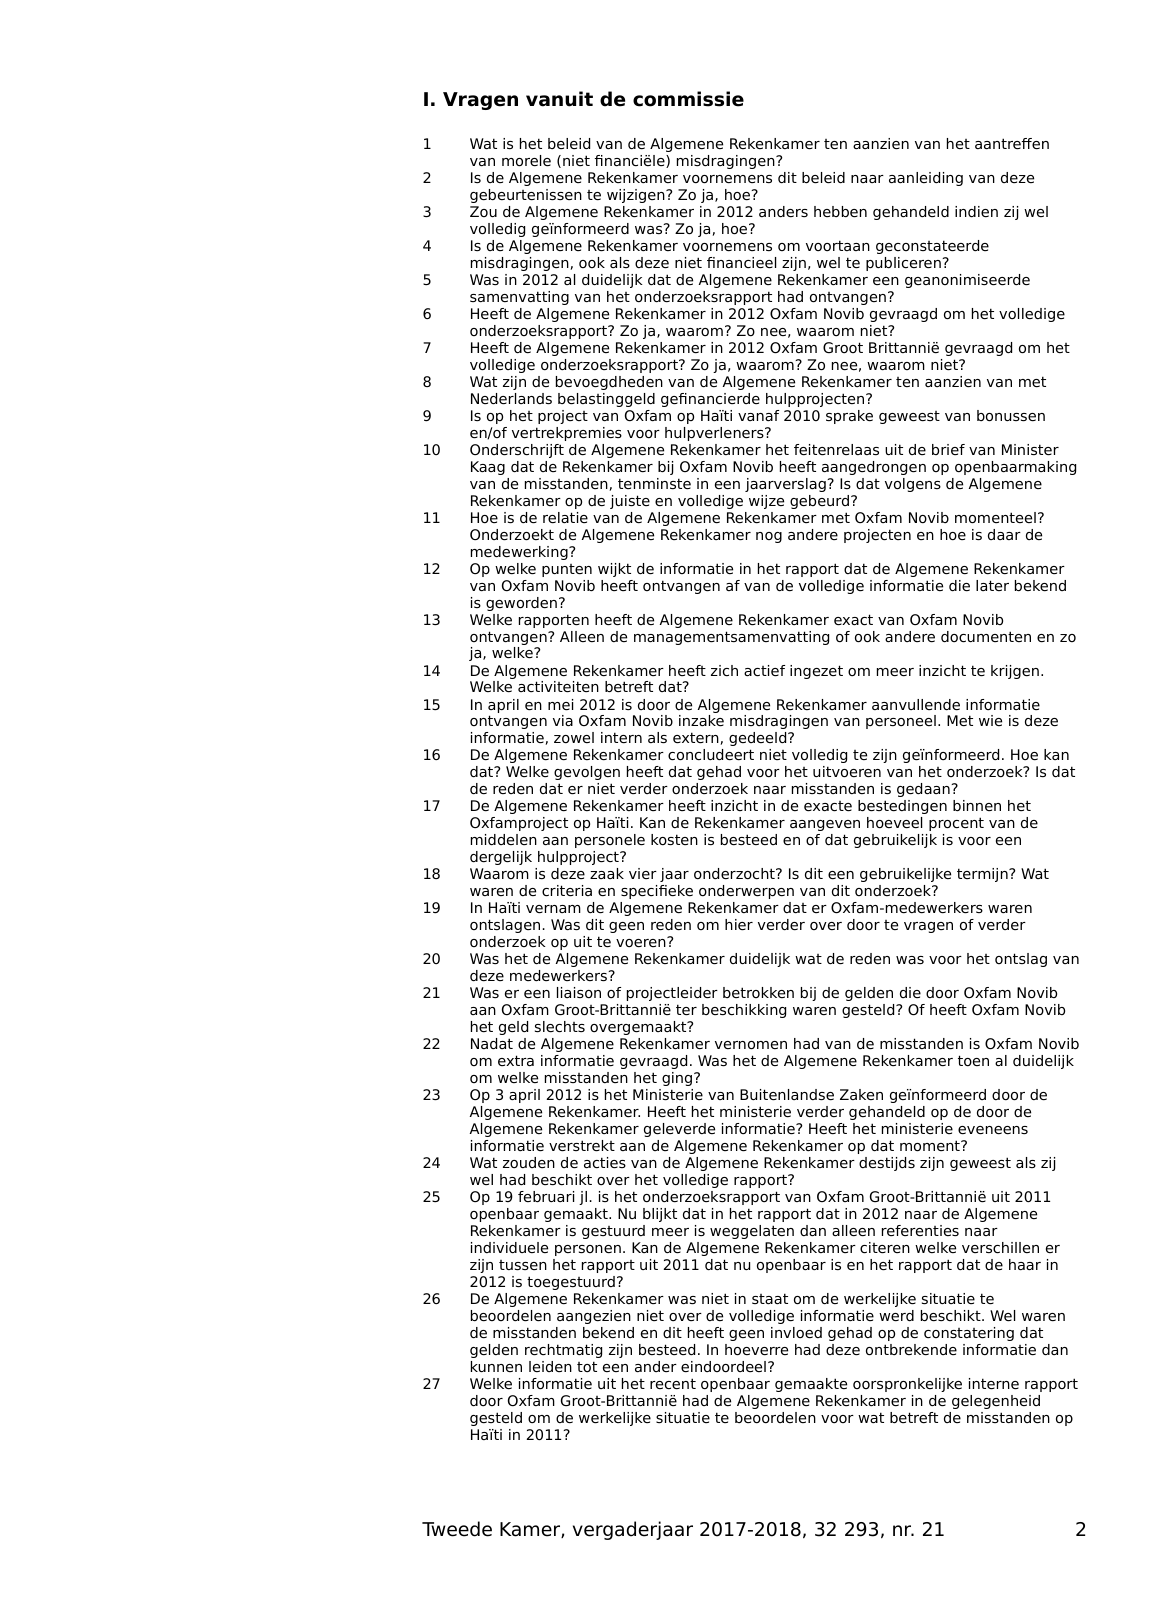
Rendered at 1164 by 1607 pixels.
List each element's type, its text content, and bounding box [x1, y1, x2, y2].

table_cell 5 [422, 272, 463, 306]
table_cell 9 [422, 408, 463, 442]
table_cell Is de Algemene Rekenkamer voornemens om voortaan geconstateerde misdragingen, ook als deze niet financieel zijn, wel te publiceren? [463, 238, 1087, 272]
table_cell 3 [422, 204, 463, 238]
table_cell 11 [422, 510, 463, 561]
table_cell 6 [422, 306, 463, 340]
table_cell Was er een liaison of projectleider betrokken bij de gelden die door Oxfam Novib aan Oxfam Groot-Brittannië ter beschikking waren gesteld? Of heeft Oxfam Novib het geld slechts overgemaakt? [463, 985, 1087, 1036]
table_cell Is de Algemene Rekenkamer voornemens dit beleid naar aanleiding van deze gebeurtenissen te wijzigen? Zo ja, hoe? [463, 170, 1087, 204]
table_cell Was in 2012 al duidelijk dat de Algemene Rekenkamer een geanonimiseerde samenvatting van het onderzoeksrapport had ontvangen? [463, 272, 1087, 306]
table_cell 4 [422, 238, 463, 272]
table_cell 18 [422, 866, 463, 900]
table_cell 21 [422, 985, 463, 1036]
table_cell 14 [422, 663, 463, 696]
table_cell Nadat de Algemene Rekenkamer vernomen had van de misstanden is Oxfam Novib om extra informatie gevraagd. Was het de Algemene Rekenkamer toen al duidelijk om welke misstanden het ging? [463, 1036, 1087, 1087]
table_cell 22 [422, 1036, 463, 1087]
table_cell Zou de Algemene Rekenkamer in 2012 anders hebben gehandeld indien zij wel volledig geïnformeerd was? Zo ja, hoe? [463, 204, 1087, 238]
table_cell De Algemene Rekenkamer heeft zich actief ingezet om meer inzicht te krijgen. Welke activiteiten betreft dat? [463, 663, 1087, 696]
table_header 1 [422, 136, 463, 170]
table_cell Was het de Algemene Rekenkamer duidelijk wat de reden was voor het ontslag van deze medewerkers? [463, 951, 1087, 985]
table_cell De Algemene Rekenkamer was niet in staat om de werkelijke situatie te beoordelen aangezien niet over de volledige informatie werd beschikt. Wel waren de misstanden bekend en dit heeft geen invloed gehad op de constatering dat gelden rechtmatig zijn besteed. In hoeverre had deze ontbrekende informatie dan kunnen leiden tot een ander eindoordeel? [463, 1291, 1087, 1376]
table_cell Heeft de Algemene Rekenkamer in 2012 Oxfam Novib gevraagd om het volledige onderzoeksrapport? Zo ja, waarom? Zo nee, waarom niet? [463, 306, 1087, 340]
table_cell 19 [422, 900, 463, 951]
table_cell 7 [422, 340, 463, 374]
table_cell 10 [422, 442, 463, 509]
table_cell De Algemene Rekenkamer concludeert niet volledig te zijn geïnformeerd. Hoe kan dat? Welke gevolgen heeft dat gehad voor het uitvoeren van het onderzoek? Is dat de reden dat er niet verder onderzoek naar misstanden is gedaan? [463, 747, 1087, 798]
table_cell Op 19 februari jl. is het onderzoeksrapport van Oxfam Groot-Brittannië uit 2011 openbaar gemaakt. Nu blijkt dat in het rapport dat in 2012 naar de Algemene Rekenkamer is gestuurd meer is weggelaten dan alleen referenties naar individuele personen. Kan de Algemene Rekenkamer citeren welke verschillen er zijn tussen het rapport uit 2011 dat nu openbaar is en het rapport dat de haar in 2012 is toegestuurd? [463, 1189, 1087, 1291]
table_cell Op welke punten wijkt de informatie in het rapport dat de Algemene Rekenkamer van Oxfam Novib heeft ontvangen af van de volledige informatie die later bekend is geworden? [463, 561, 1087, 611]
table_cell Op 3 april 2012 is het Ministerie van Buitenlandse Zaken geïnformeerd door de Algemene Rekenkamer. Heeft het ministerie verder gehandeld op de door de Algemene Rekenkamer geleverde informatie? Heeft het ministerie eveneens informatie verstrekt aan de Algemene Rekenkamer op dat moment? [463, 1087, 1087, 1155]
table_cell 2 [422, 170, 463, 204]
subtitle I. Vragen vanuit de commissie [422, 89, 1087, 111]
table_cell Wat zijn de bevoegdheden van de Algemene Rekenkamer ten aanzien van met Nederlands belastinggeld gefinancierde hulpprojecten? [463, 374, 1087, 408]
table_cell In Haïti vernam de Algemene Rekenkamer dat er Oxfam-medewerkers waren ontslagen. Was dit geen reden om hier verder over door te vragen of verder onderzoek op uit te voeren? [463, 900, 1087, 951]
table_cell 8 [422, 374, 463, 408]
table_cell 26 [422, 1291, 463, 1376]
table_cell 12 [422, 561, 463, 611]
table_cell 16 [422, 747, 463, 798]
table_cell 23 [422, 1087, 463, 1155]
table_cell 15 [422, 696, 463, 747]
table_cell 13 [422, 611, 463, 662]
table_cell Waarom is deze zaak vier jaar onderzocht? Is dit een gebruikelijke termijn? Wat waren de criteria en specifieke onderwerpen van dit onderzoek? [463, 866, 1087, 900]
table_cell Hoe is de relatie van de Algemene Rekenkamer met Oxfam Novib momenteel? Onderzoekt de Algemene Rekenkamer nog andere projecten en hoe is daar de medewerking? [463, 510, 1087, 561]
table_cell Welke rapporten heeft de Algemene Rekenkamer exact van Oxfam Novib ontvangen? Alleen de managementsamenvatting of ook andere documenten en zo ja, welke? [463, 611, 1087, 662]
table_cell In april en mei 2012 is door de Algemene Rekenkamer aanvullende informatie ontvangen via Oxfam Novib inzake misdragingen van personeel. Met wie is deze informatie, zowel intern als extern, gedeeld? [463, 696, 1087, 747]
table_cell Is op het project van Oxfam op Haïti vanaf 2010 sprake geweest van bonussen en/of vertrekpremies voor hulpverleners? [463, 408, 1087, 442]
table_cell Wat zouden de acties van de Algemene Rekenkamer destijds zijn geweest als zij wel had beschikt over het volledige rapport? [463, 1155, 1087, 1189]
table_cell 17 [422, 798, 463, 866]
table_header Wat is het beleid van de Algemene Rekenkamer ten aanzien van het aantreffen van morele (niet financiële) misdragingen? [463, 136, 1087, 170]
table_cell Heeft de Algemene Rekenkamer in 2012 Oxfam Groot Brittannië gevraagd om het volledige onderzoeksrapport? Zo ja, waarom? Zo nee, waarom niet? [463, 340, 1087, 374]
table_cell De Algemene Rekenkamer heeft inzicht in de exacte bestedingen binnen het Oxfamproject op Haïti. Kan de Rekenkamer aangeven hoeveel procent van de middelen aan personele kosten is besteed en of dat gebruikelijk is voor een dergelijk hulpproject? [463, 798, 1087, 866]
table_cell 24 [422, 1155, 463, 1189]
table_cell 27 [422, 1376, 463, 1443]
table_cell 25 [422, 1189, 463, 1291]
table_cell Onderschrijft de Algemene Rekenkamer het feitenrelaas uit de brief van Minister Kaag dat de Rekenkamer bij Oxfam Novib heeft aangedrongen op openbaarmaking van de misstanden, tenminste in een jaarverslag? Is dat volgens de Algemene Rekenkamer op de juiste en volledige wijze gebeurd? [463, 442, 1087, 509]
table_cell Welke informatie uit het recent openbaar gemaakte oorspronkelijke interne rapport door Oxfam Groot-Brittannië had de Algemene Rekenkamer in de gelegenheid gesteld om de werkelijke situatie te beoordelen voor wat betreft de misstanden op Haïti in 2011? [463, 1376, 1087, 1443]
table_cell 20 [422, 951, 463, 985]
